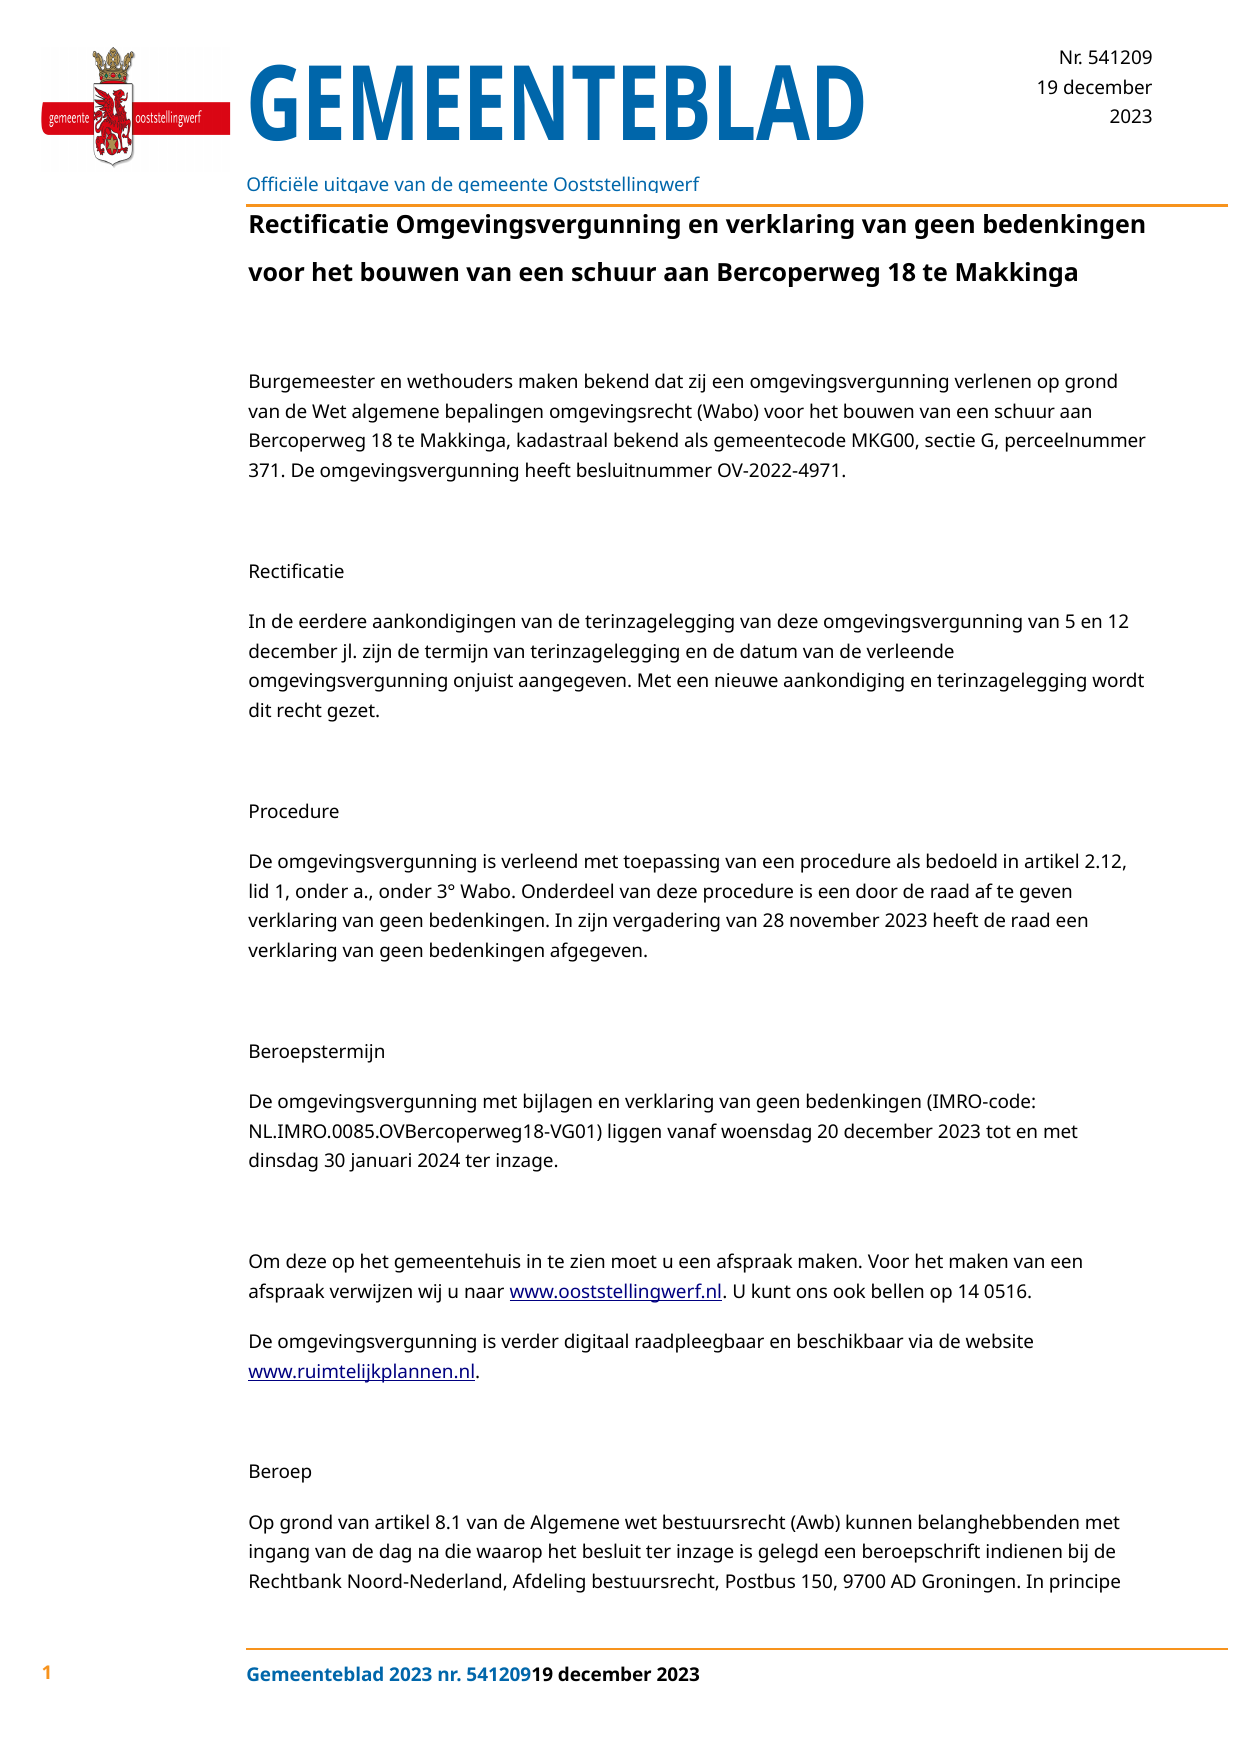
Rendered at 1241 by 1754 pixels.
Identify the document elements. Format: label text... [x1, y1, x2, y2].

text De omgevingsvergunning is verleend met toepassing van een procedure als bedoeld in artikel 2.12, lid 1, onder a., onder 3° Wabo. Onderdeel van deze procedure is een door de raad af te geven verklaring van geen bedenkingen. In zijn vergadering van 28 november 2023 heeft de raad een verklaring van geen bedenkingen afgegeven. [248, 848, 1152, 963]
picture [41, 47, 231, 172]
text Rectificatie Omgevingsvergunning en verklaring van geen bedenkingen voor het bouwen van een schuur aan Bercoperweg 18 te Makkinga [248, 207, 1152, 288]
text Op grond van artikel 8.1 van de Algemene wet bestuursrecht (Awb) kunnen belanghebbenden met ingang van de dag na die waarop het besluit ter inzage is gelegd een beroepschrift indienen bij de Rechtbank Noord-Nederland, Afdeling bestuursrecht, Postbus 150, 9700 AD Groningen. In principe [248, 1509, 1152, 1594]
text Rectificatie [248, 558, 1152, 584]
text In de eerdere aankondigingen van de terinzagelegging van deze omgevingsvergunning van 5 en 12 december jl. zijn de termijn van terinzagelegging en de datum van de verleende omgevingsvergunning onjuist aangegeven. Met een nieuwe aankondiging en terinzagelegging wordt dit recht gezet. [248, 608, 1152, 723]
text Beroepstermijn [248, 1038, 1152, 1064]
text Om deze op het gemeentehuis in te zien moet u een afspraak maken. Voor het maken van een afspraak verwijzen wij u naar www.ooststellingwerf.nl. U kunt ons ook bellen op 14 0516. [248, 1248, 1152, 1304]
text Beroep [248, 1459, 1152, 1484]
text Burgemeester en wethouders maken bekend dat zij een omgevingsvergunning verlenen op grond van de Wet algemene bepalingen omgevingsrecht (Wabo) voor het bouwen van een schuur aan Bercoperweg 18 te Makkinga, kadastraal bekend als gemeentecode MKG00, sectie G, perceelnummer 371. De omgevingsvergunning heeft besluitnummer OV-2022-4971. [248, 368, 1152, 483]
text De omgevingsvergunning is verder digitaal raadpleegbaar en beschikbaar via de website www.ruimtelijkplannen.nl. [248, 1328, 1152, 1384]
text De omgevingsvergunning met bijlagen en verklaring van geen bedenkingen (IMRO-code: NL.IMRO.0085.OVBercoperweg18-VG01) liggen vanaf woensdag 20 december 2023 tot en met dinsdag 30 januari 2024 ter inzage. [248, 1088, 1152, 1173]
text Procedure [248, 798, 1152, 824]
